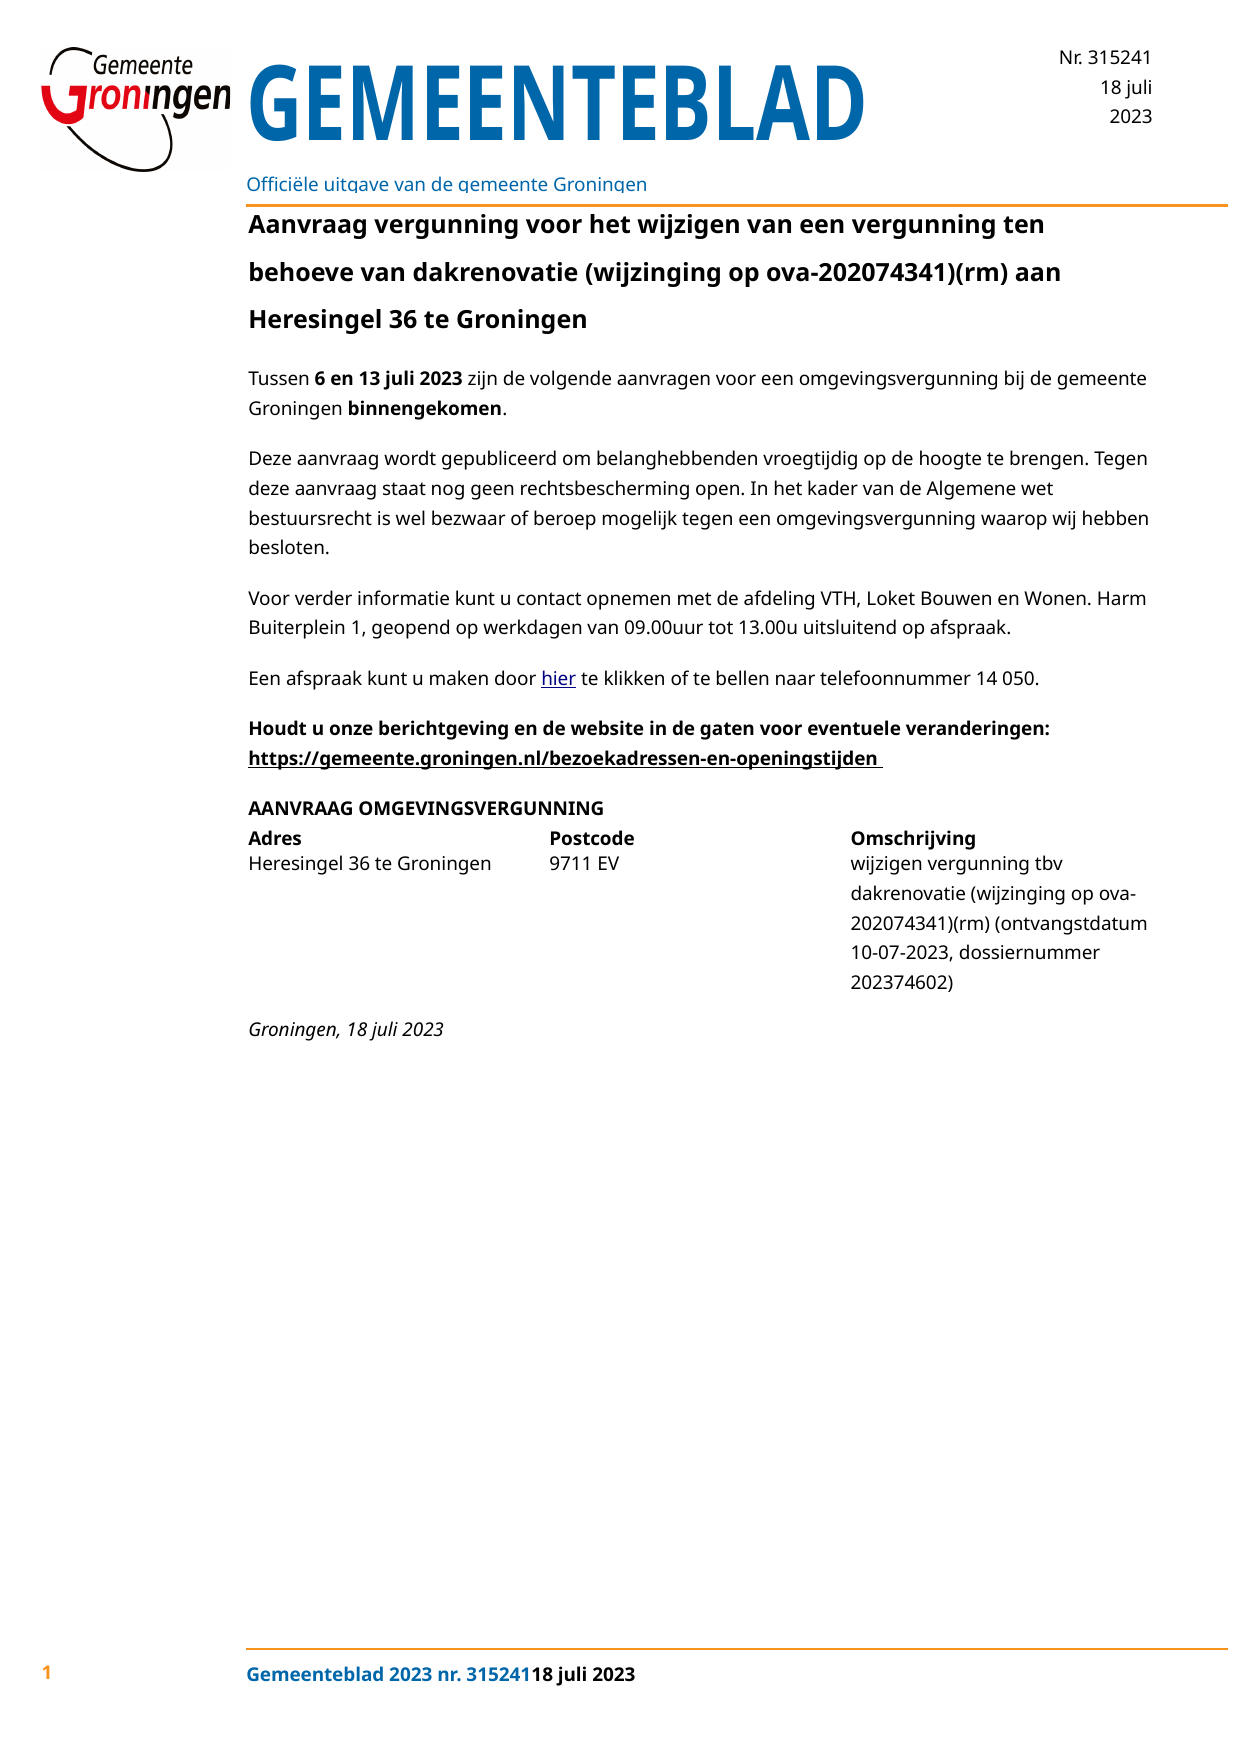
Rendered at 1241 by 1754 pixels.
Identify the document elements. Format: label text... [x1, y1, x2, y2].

text Deze aanvraag wordt gepubliceerd om belanghebbenden vroegtijdig op de hoogte te brengen. Tegen deze aanvraag staat nog geen rechtsbescherming open. In het kader van de Algemene wet bestuursrecht is wel bezwaar of beroep mogelijk tegen een omgevingsvergunning waarop wij hebben besloten. [248, 446, 1152, 560]
text Aanvraag vergunning voor het wijzigen van een vergunning ten behoeve van dakrenovatie (wijzinging op ova-202074341)(rm) aan Heresingel 36 te Groningen [248, 207, 1152, 336]
table_header Omschrijving [850, 825, 1152, 851]
table_header Postcode [549, 825, 850, 851]
picture [41, 47, 231, 172]
table_header Adres [248, 825, 549, 851]
text Voor verder informatie kunt u contact opnemen met de afdeling VTH, Loket Bouwen en Wonen. Harm Buiterplein 1, geopend op werkdagen van 09.00uur tot 13.00u uitsluitend op afspraak. [248, 585, 1152, 640]
table_cell 9711 EV [549, 851, 850, 994]
text Houdt u onze berichtgeving en de website in de gaten voor eventuele veranderingen: https://gemeente.groningen.nl/bezoekadressen-en-openingstijden [248, 715, 1152, 770]
table_cell Heresingel 36 te Groningen [248, 851, 549, 994]
text Een afspraak kunt u maken door hier te klikken of te bellen naar telefoonnummer 14 050. [248, 665, 1152, 690]
text Groningen, 18 juli 2023 [248, 1016, 1152, 1042]
text Tussen 6 en 13 juli 2023 zijn de volgende aanvragen voor een omgevingsvergunning bij de gemeente Groningen binnengekomen. [248, 366, 1152, 421]
table_cell wijzigen vergunning tbv dakrenovatie (wijzinging op ova-202074341)(rm) (ontvangstdatum 10-07-2023, dossiernummer 202374602) [850, 851, 1152, 994]
text AANVRAAG OMGEVINGSVERGUNNING [248, 795, 1152, 821]
